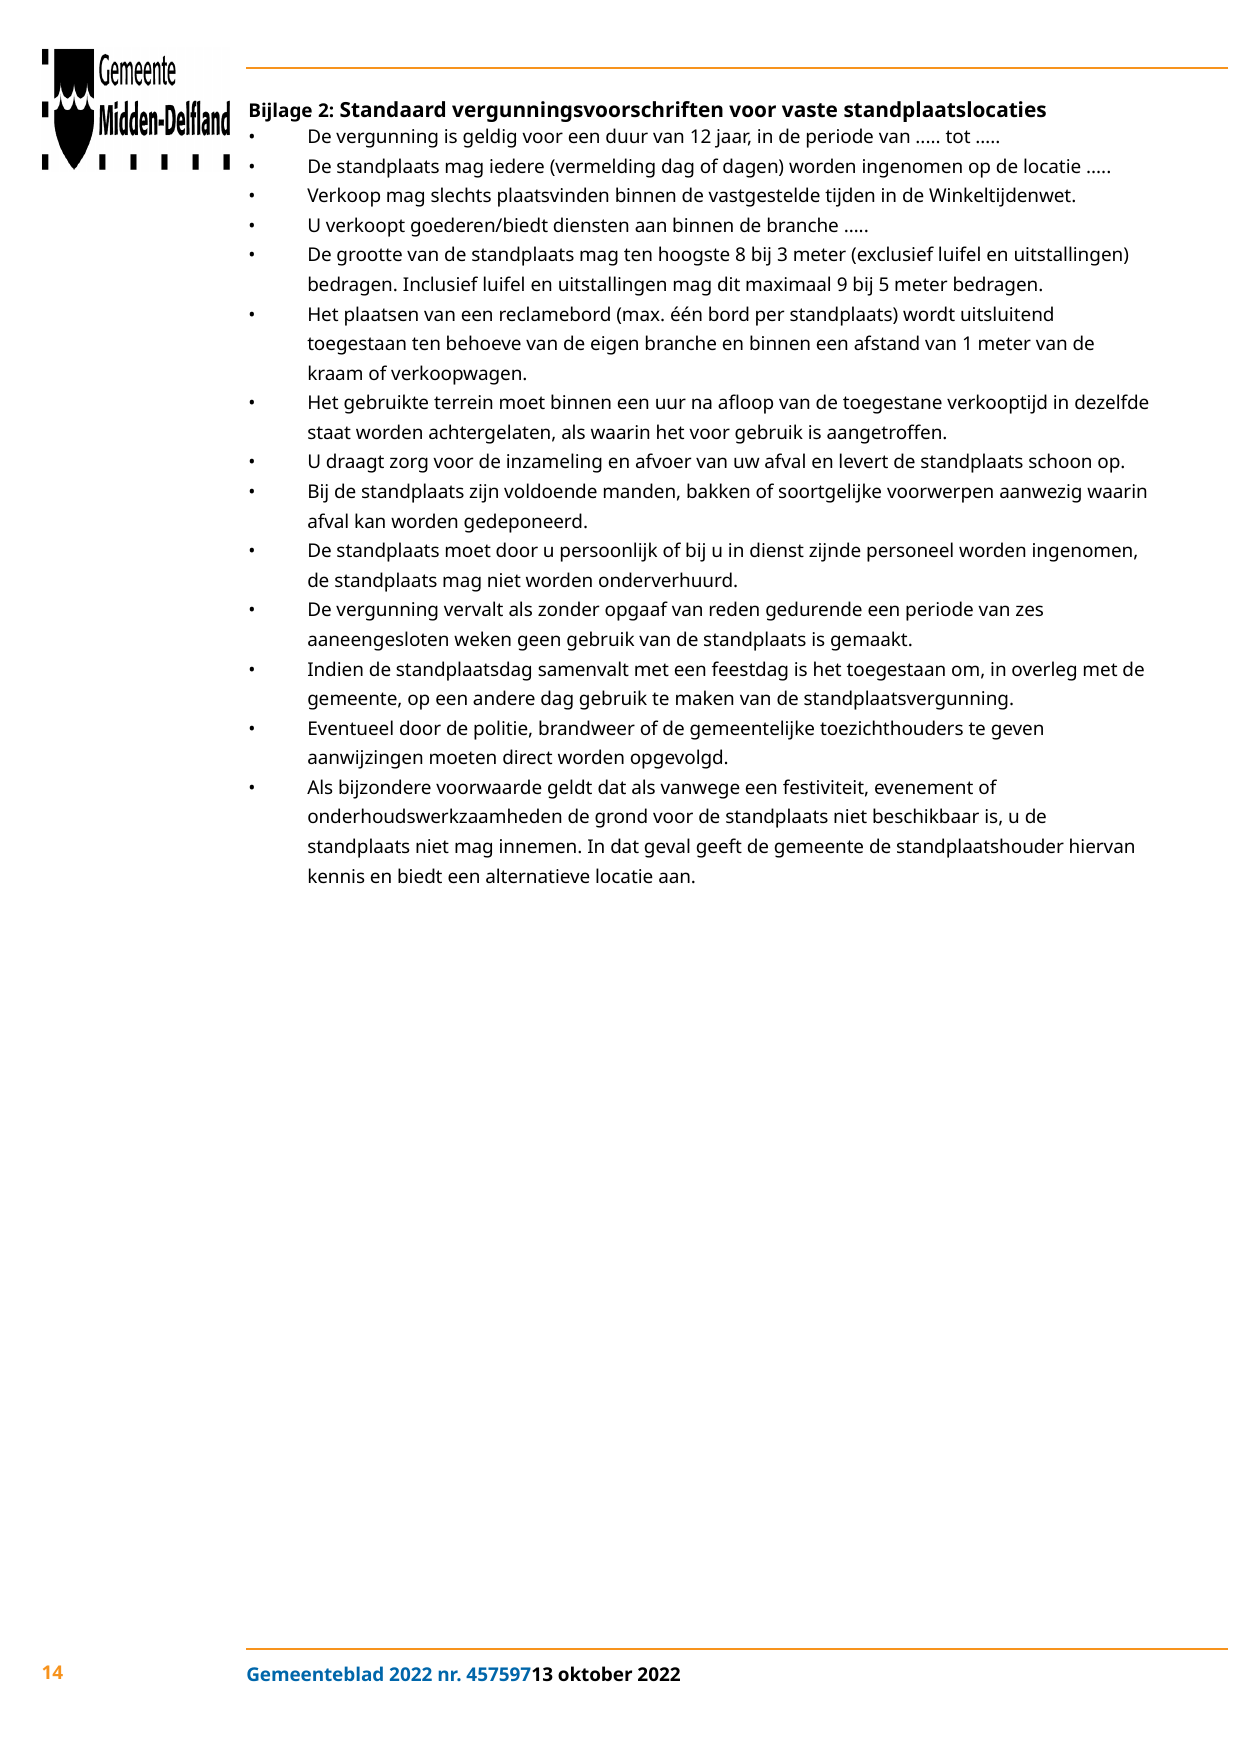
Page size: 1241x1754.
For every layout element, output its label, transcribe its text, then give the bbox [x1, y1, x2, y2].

list De standplaats mag iedere (vermelding dag of dagen) worden ingenomen op de locatie ..... [248, 153, 1152, 179]
list Verkoop mag slechts plaatsvinden binnen de vastgestelde tijden in de Winkeltijdenwet. [248, 182, 1152, 208]
text Bijlage 2: Standaard vergunningsvoorschriften voor vaste standplaatslocaties [248, 95, 1152, 123]
list Het plaatsen van een reclamebord (max. één bord per standplaats) wordt uitsluitend toegestaan ten behoeve van de eigen branche en binnen een afstand van 1 meter van de kraam of verkoopwagen. [248, 301, 1152, 386]
list De vergunning is geldig voor een duur van 12 jaar, in de periode van ..... tot ….. [248, 123, 1152, 149]
list Het gebruikte terrein moet binnen een uur na afloop van de toegestane verkooptijd in dezelfde staat worden achtergelaten, als waarin het voor gebruik is aangetroffen. [248, 389, 1152, 445]
list Als bijzondere voorwaarde geldt dat als vanwege een festiviteit, evenement of onderhoudswerkzaamheden de grond voor de standplaats niet beschikbaar is, u de standplaats niet mag innemen. In dat geval geeft de gemeente de standplaatshouder hiervan kennis en biedt een alternatieve locatie aan. [248, 774, 1152, 889]
list U verkoopt goederen/biedt diensten aan binnen de branche ….. [248, 212, 1152, 238]
list Eventueel door de politie, brandweer of de gemeentelijke toezichthouders te geven aanwijzingen moeten direct worden opgevolgd. [248, 715, 1152, 770]
list De vergunning vervalt als zonder opgaaf van reden gedurende een periode van zes aaneengesloten weken geen gebruik van de standplaats is gemaakt. [248, 597, 1152, 652]
list Bij de standplaats zijn voldoende manden, bakken of soortgelijke voorwerpen aanwezig waarin afval kan worden gedeponeerd. [248, 478, 1152, 534]
list Indien de standplaatsdag samenvalt met een feestdag is het toegestaan om, in overleg met de gemeente, op een andere dag gebruik te maken van de standplaatsvergunning. [248, 656, 1152, 711]
list De grootte van de standplaats mag ten hoogste 8 bij 3 meter (exclusief luifel en uitstallingen) bedragen. Inclusief luifel en uitstallingen mag dit maximaal 9 bij 5 meter bedragen. [248, 242, 1152, 297]
picture [41, 47, 231, 172]
list U draagt zorg voor de inzameling en afvoer van uw afval en levert de standplaats schoon op. [248, 449, 1152, 474]
list De standplaats moet door u persoonlijk of bij u in dienst zijnde personeel worden ingenomen, de standplaats mag niet worden onderverhuurd. [248, 537, 1152, 593]
